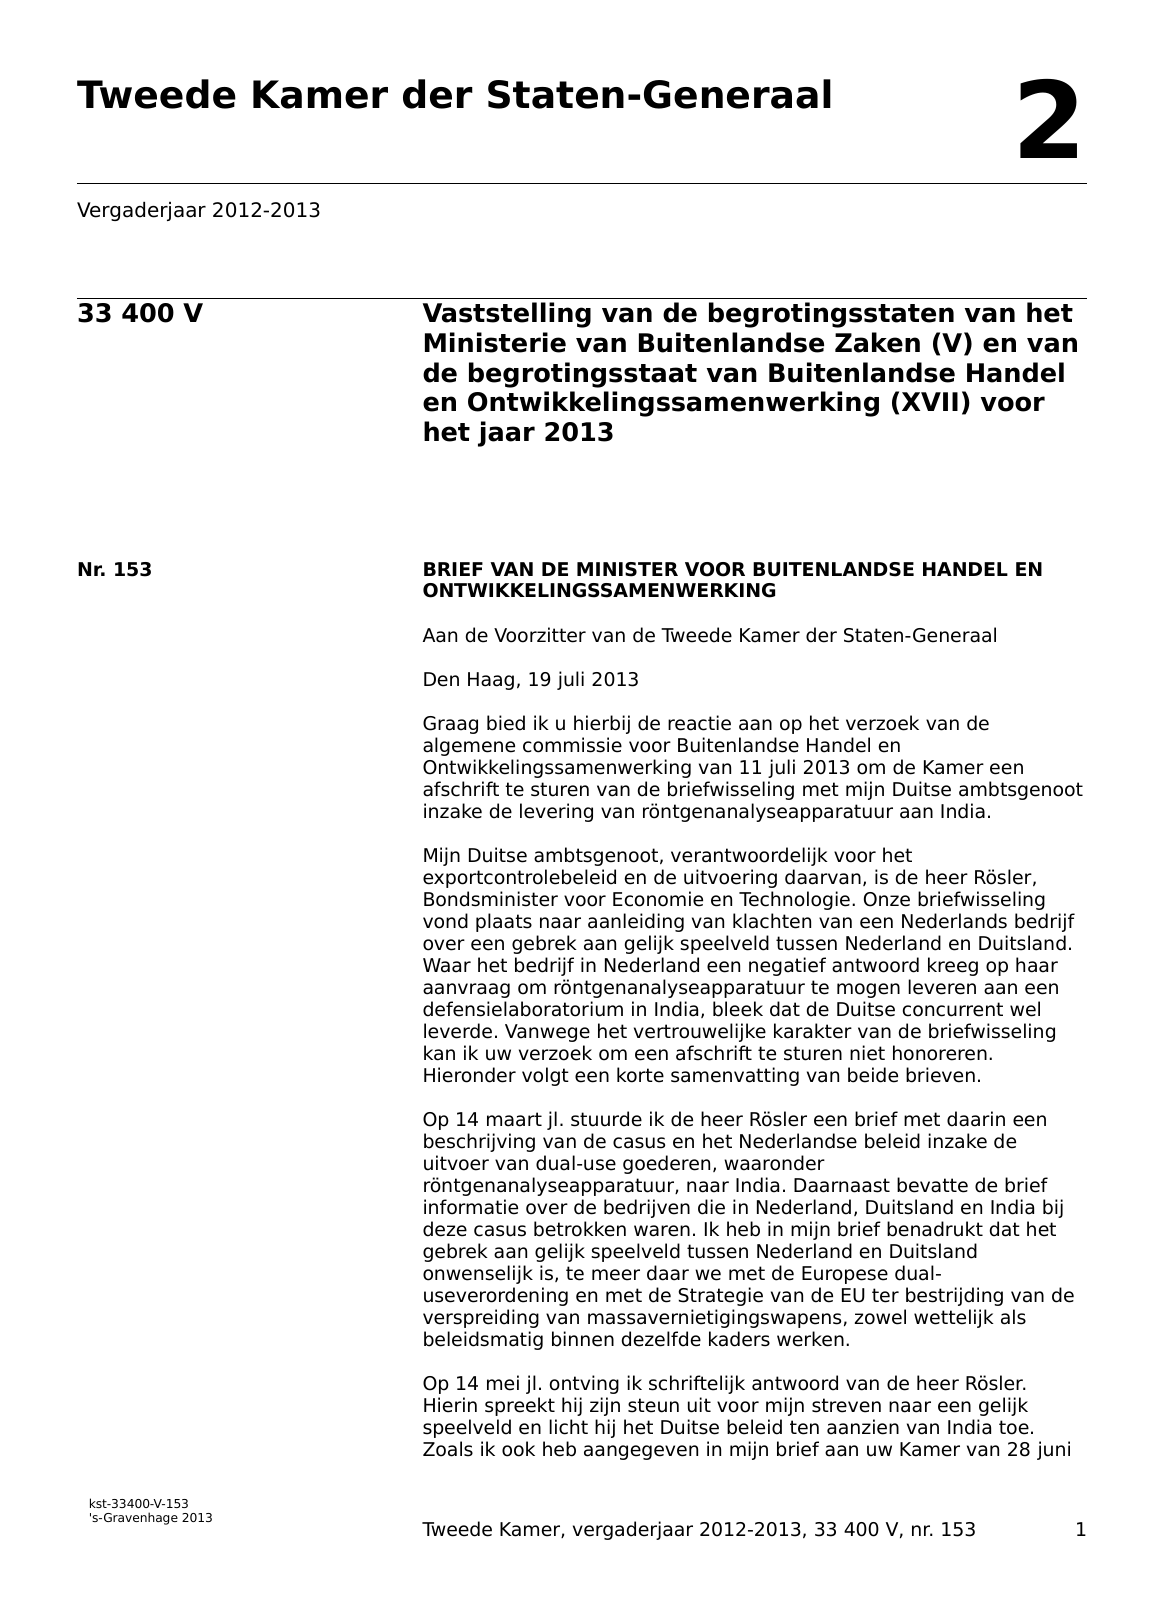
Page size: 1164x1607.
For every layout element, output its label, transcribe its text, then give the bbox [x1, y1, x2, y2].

text Mijn Duitse ambtsgenoot, verantwoordelijk voor het exportcontrolebeleid en de uitvoering daarvan, is de heer Rösler, Bondsminister voor Economie en Technologie. Onze briefwisseling vond plaats naar aanleiding van klachten van een Nederlands bedrijf over een gebrek aan gelijk speelveld tussen Nederland en Duitsland. Waar het bedrijf in Nederland een negatief antwoord kreeg op haar aanvraag om röntgenanalyseapparatuur te mogen leveren aan een defensielaboratorium in India, bleek dat de Duitse concurrent wel leverde. Vanwege het vertrouwelijke karakter van de briefwisseling kan ik uw verzoek om een afschrift te sturen niet honoreren. Hieronder volgt een korte samenvatting van beide brieven. [422, 845, 1087, 1087]
table_cell Vergaderjaar 2012-2013 [77, 184, 1087, 298]
text Op 14 mei jl. ontving ik schriftelijk antwoord van de heer Rösler. Hierin spreekt hij zijn steun uit voor mijn streven naar een gelijk speelveld en licht hij het Duitse beleid ten aanzien van India toe. Zoals ik ook heb aangegeven in mijn brief aan uw Kamer van 28 juni [422, 1373, 1087, 1461]
text Graag bied ik u hierbij de reactie aan op het verzoek van de algemene commissie voor Buitenlandse Handel en Ontwikkelingssamenwerking van 11 juli 2013 om de Kamer een afschrift te sturen van de briefwisseling met mijn Duitse ambtsgenoot inzake de levering van röntgenanalyseapparatuur aan India. [422, 713, 1087, 823]
text Aan de Voorzitter van de Tweede Kamer der Staten-Generaal [422, 624, 1087, 647]
table_header Tweede Kamer der Staten-Generaal [77, 59, 886, 183]
text Op 14 maart jl. stuurde ik de heer Rösler een brief met daarin een beschrijving van de casus en het Nederlandse beleid inzake de uitvoer van dual-use goederen, waaronder röntgenanalyseapparatuur, naar India. Daarnaast bevatte de brief informatie over de bedrijven die in Nederland, Duitsland en India bij deze casus betrokken waren. Ik heb in mijn brief benadrukt dat het gebrek aan gelijk speelveld tussen Nederland en Duitsland onwenselijk is, te meer daar we met de Europese dual-useverordening en met de Strategie van de EU ter bestrijding van de verspreiding van massavernietigingswapens, zowel wettelijk als beleidsmatig binnen dezelfde kaders werken. [422, 1109, 1087, 1351]
text kst-33400-V-153 [88, 1497, 323, 1511]
subtitle Nr. 153 BRIEF VAN DE MINISTER VOOR BUITENLANDSE HANDEL EN ONTWIKKELINGSSAMENWERKING [77, 558, 1087, 602]
table_header 2 [886, 59, 1087, 183]
text Den Haag, 19 juli 2013 [422, 669, 1087, 691]
text 's-Gravenhage 2013 [88, 1511, 323, 1525]
subtitle 33 400 V Vaststelling van de begrotingsstaten van het Ministerie van Buitenlandse Zaken (V) en van de begrotingsstaat van Buitenlandse Handel en Ontwikkelingssamenwerking (XVII) voor het jaar 2013 [77, 299, 1087, 447]
